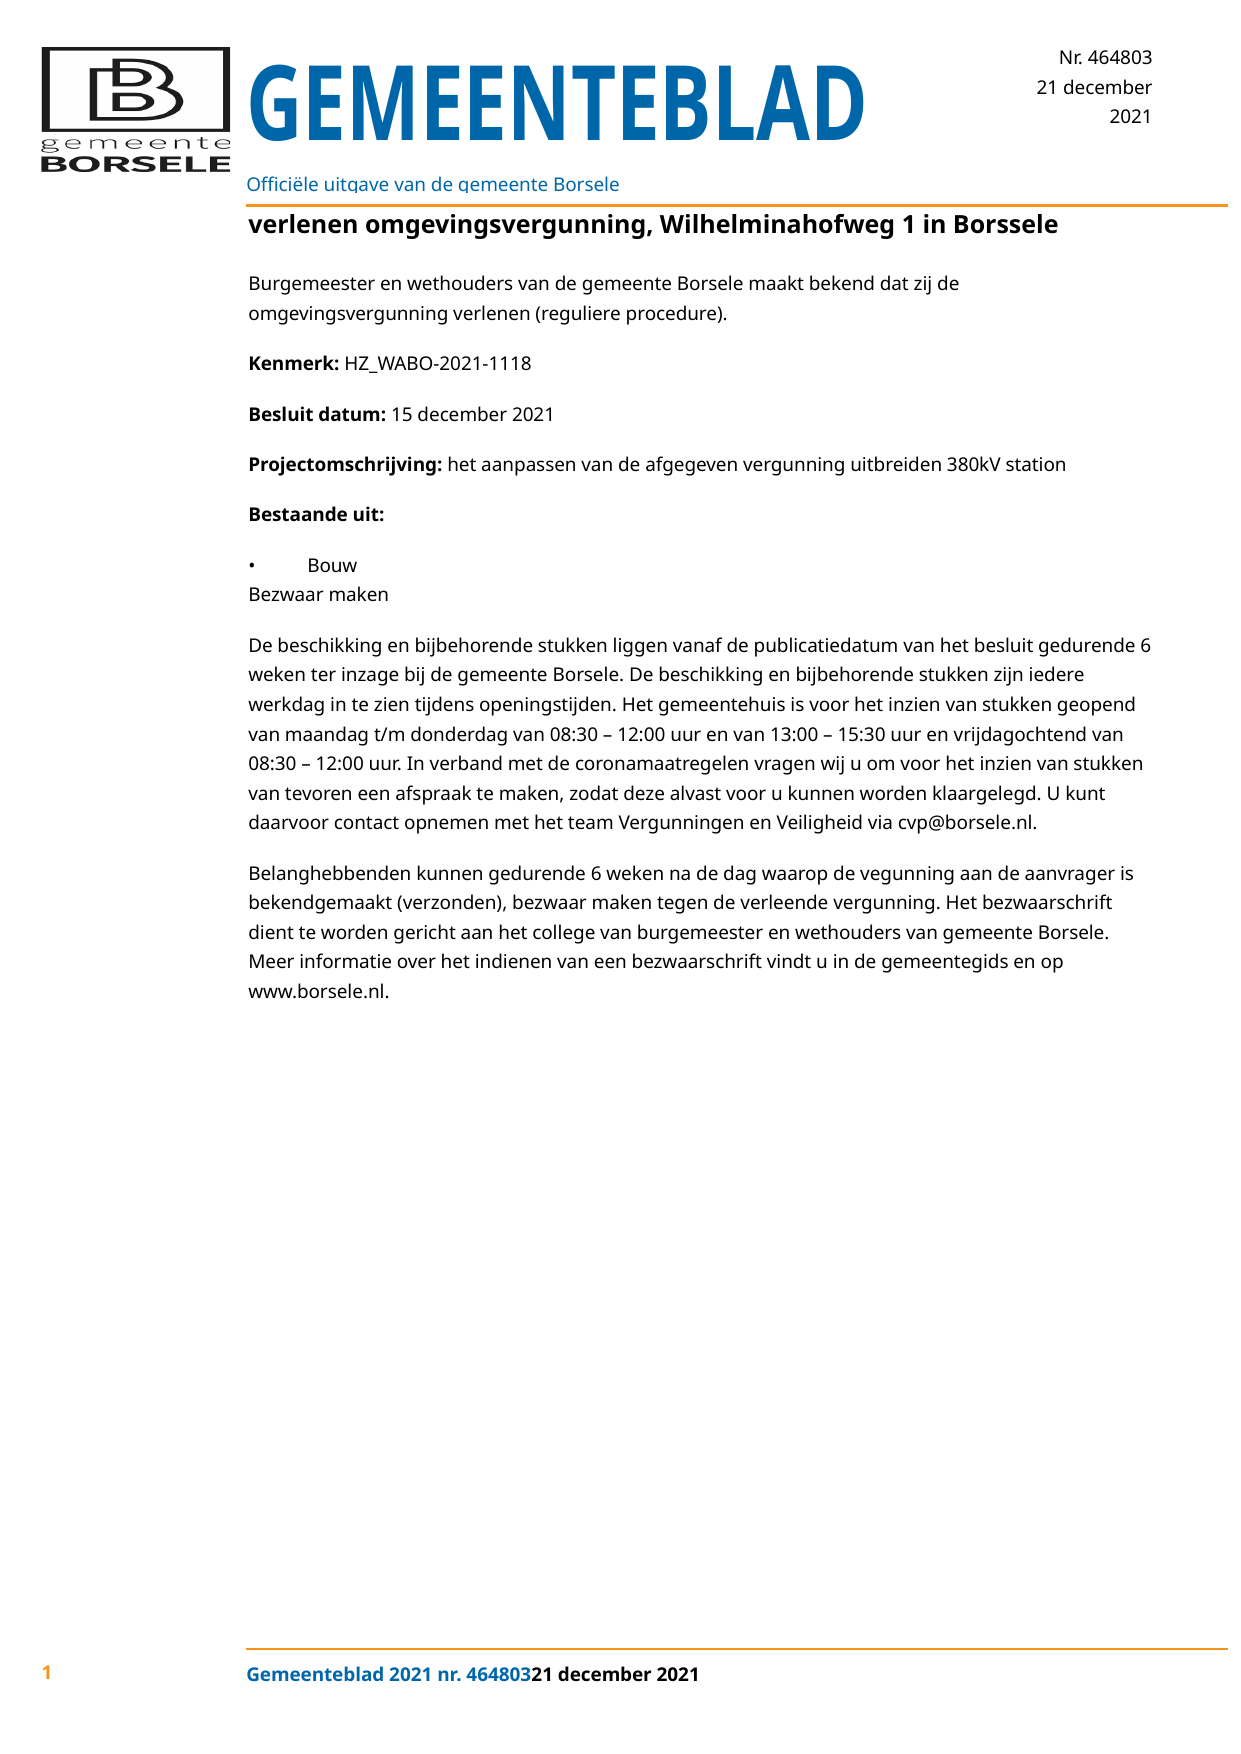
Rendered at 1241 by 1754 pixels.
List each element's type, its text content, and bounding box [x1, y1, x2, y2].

text De beschikking en bijbehorende stukken liggen vanaf de publicatiedatum van het besluit gedurende 6 weken ter inzage bij de gemeente Borsele. De beschikking en bijbehorende stukken zijn iedere werkdag in te zien tijdens openingstijden. Het gemeentehuis is voor het inzien van stukken geopend van maandag t/m donderdag van 08:30 – 12:00 uur en van 13:00 – 15:30 uur en vrijdagochtend van 08:30 – 12:00 uur. In verband met de coronamaatregelen vragen wij u om voor het inzien van stukken van tevoren een afspraak te maken, zodat deze alvast voor u kunnen worden klaargelegd. U kunt daarvoor contact opnemen met het team Vergunningen en Veiligheid via cvp@borsele.nl. [248, 632, 1152, 835]
text Bezwaar maken [248, 582, 1152, 607]
text Besluit datum: 15 december 2021 [248, 401, 1152, 426]
text verlenen omgevingsvergunning, Wilhelminahofweg 1 in Borssele [248, 207, 1152, 241]
text Projectomschrijving: het aanpassen van de afgegeven vergunning uitbreiden 380kV station [248, 451, 1152, 477]
text Burgemeester en wethouders van de gemeente Borsele maakt bekend dat zij de omgevingsvergunning verlenen (reguliere procedure). [248, 270, 1152, 326]
text Belanghebbenden kunnen gedurende 6 weken na de dag waarop de vegunning aan de aanvrager is bekendgemaakt (verzonden), bezwaar maken tegen de verleende vergunning. Het bezwaarschrift dient te worden gericht aan het college van burgemeester en wethouders van gemeente Borsele. Meer informatie over het indienen van een bezwaarschrift vindt u in de gemeentegids en op www.borsele.nl. [248, 860, 1152, 1004]
text Bestaande uit: [248, 502, 1152, 527]
list Bouw [248, 552, 1152, 578]
text Kenmerk: HZ_WABO-2021-1118 [248, 350, 1152, 376]
picture [41, 47, 231, 172]
